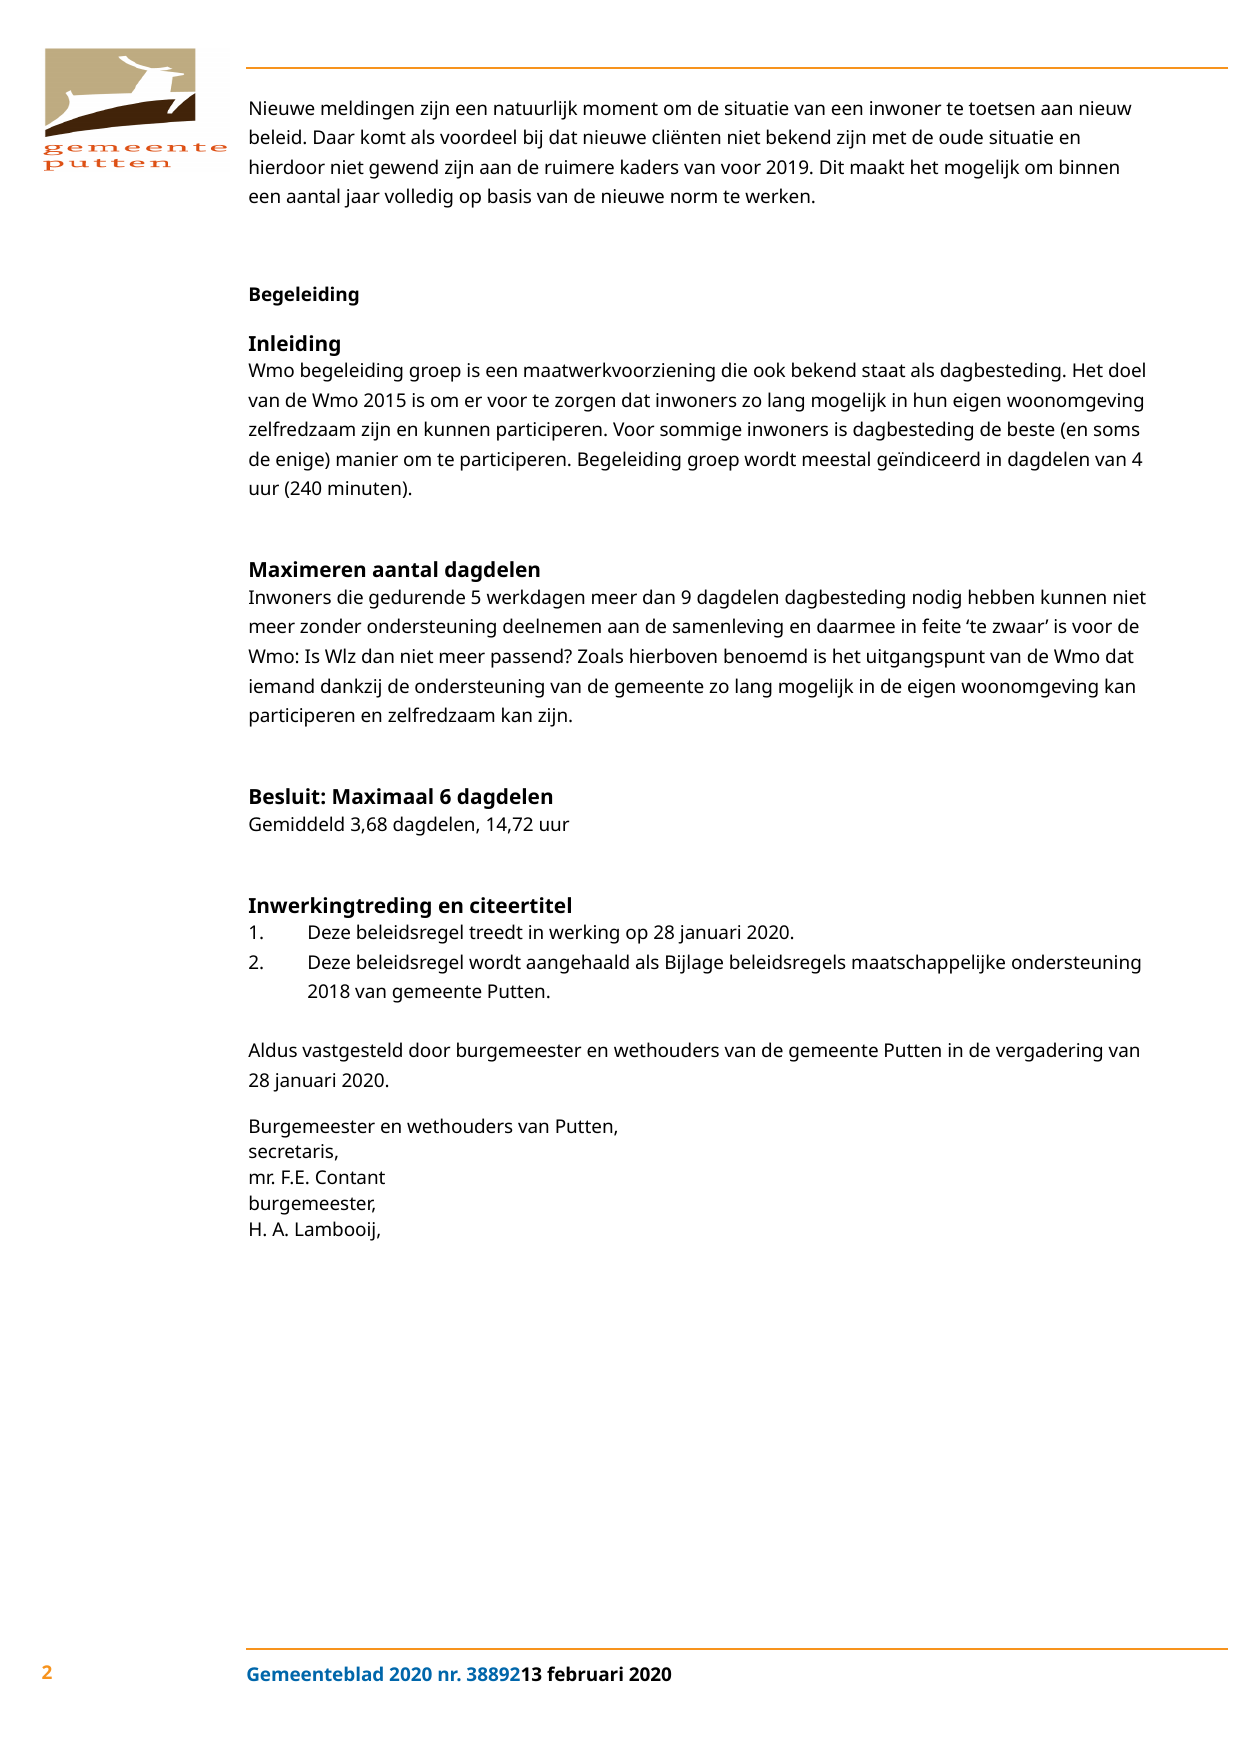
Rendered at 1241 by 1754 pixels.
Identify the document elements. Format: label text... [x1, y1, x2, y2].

text Inwoners die gedurende 5 werkdagen meer dan 9 dagdelen dagbesteding nodig hebben kunnen niet meer zonder ondersteuning deelnemen aan de samenleving en daarmee in feite ‘te zwaar’ is voor de Wmo: Is Wlz dan niet meer passend? Zoals hierboven benoemd is het uitgangspunt van de Wmo dat iemand dankzij de ondersteuning van de gemeente zo lang mogelijk in de eigen woonomgeving kan participeren en zelfredzaam kan zijn. [248, 584, 1152, 728]
text Nieuwe meldingen zijn een natuurlijk moment om de situatie van een inwoner te toetsen aan nieuw beleid. Daar komt als voordeel bij dat nieuwe cliënten niet bekend zijn met de oude situatie en hierdoor niet gewend zijn aan de ruimere kaders van voor 2019. Dit maakt het mogelijk om binnen een aantal jaar volledig op basis van de nieuwe norm te werken. [248, 95, 1152, 209]
list Deze beleidsregel treedt in werking op 28 januari 2020. [248, 919, 1152, 945]
text H. A. Lambooij, [248, 1216, 1152, 1241]
text Burgemeester en wethouders van Putten, [248, 1113, 1152, 1138]
text burgemeester, [248, 1190, 1152, 1216]
text Inleiding [248, 329, 1152, 357]
text Inwerkingtreding en citeertitel [248, 891, 1152, 919]
list Deze beleidsregel wordt aangehaald als Bijlage beleidsregels maatschappelijke ondersteuning 2018 van gemeente Putten. [248, 949, 1152, 1004]
text secretaris, [248, 1138, 1152, 1164]
text Begeleiding [248, 279, 1152, 308]
text mr. F.E. Contant [248, 1164, 1152, 1190]
text Maximeren aantal dagdelen [248, 556, 1152, 584]
text Besluit: Maximaal 6 dagdelen [248, 782, 1152, 811]
text Aldus vastgesteld door burgemeester en wethouders van de gemeente Putten in de vergadering van 28 januari 2020. [248, 1038, 1152, 1093]
picture [41, 47, 231, 172]
text Gemiddeld 3,68 dagdelen, 14,72 uur [248, 811, 1152, 837]
text Wmo begeleiding groep is een maatwerkvoorziening die ook bekend staat als dagbesteding. Het doel van de Wmo 2015 is om er voor te zorgen dat inwoners zo lang mogelijk in hun eigen woonomgeving zelfredzaam zijn en kunnen participeren. Voor sommige inwoners is dagbesteding de beste (en soms de enige) manier om te participeren. Begeleiding groep wordt meestal geïndiceerd in dagdelen van 4 uur (240 minuten). [248, 357, 1152, 501]
